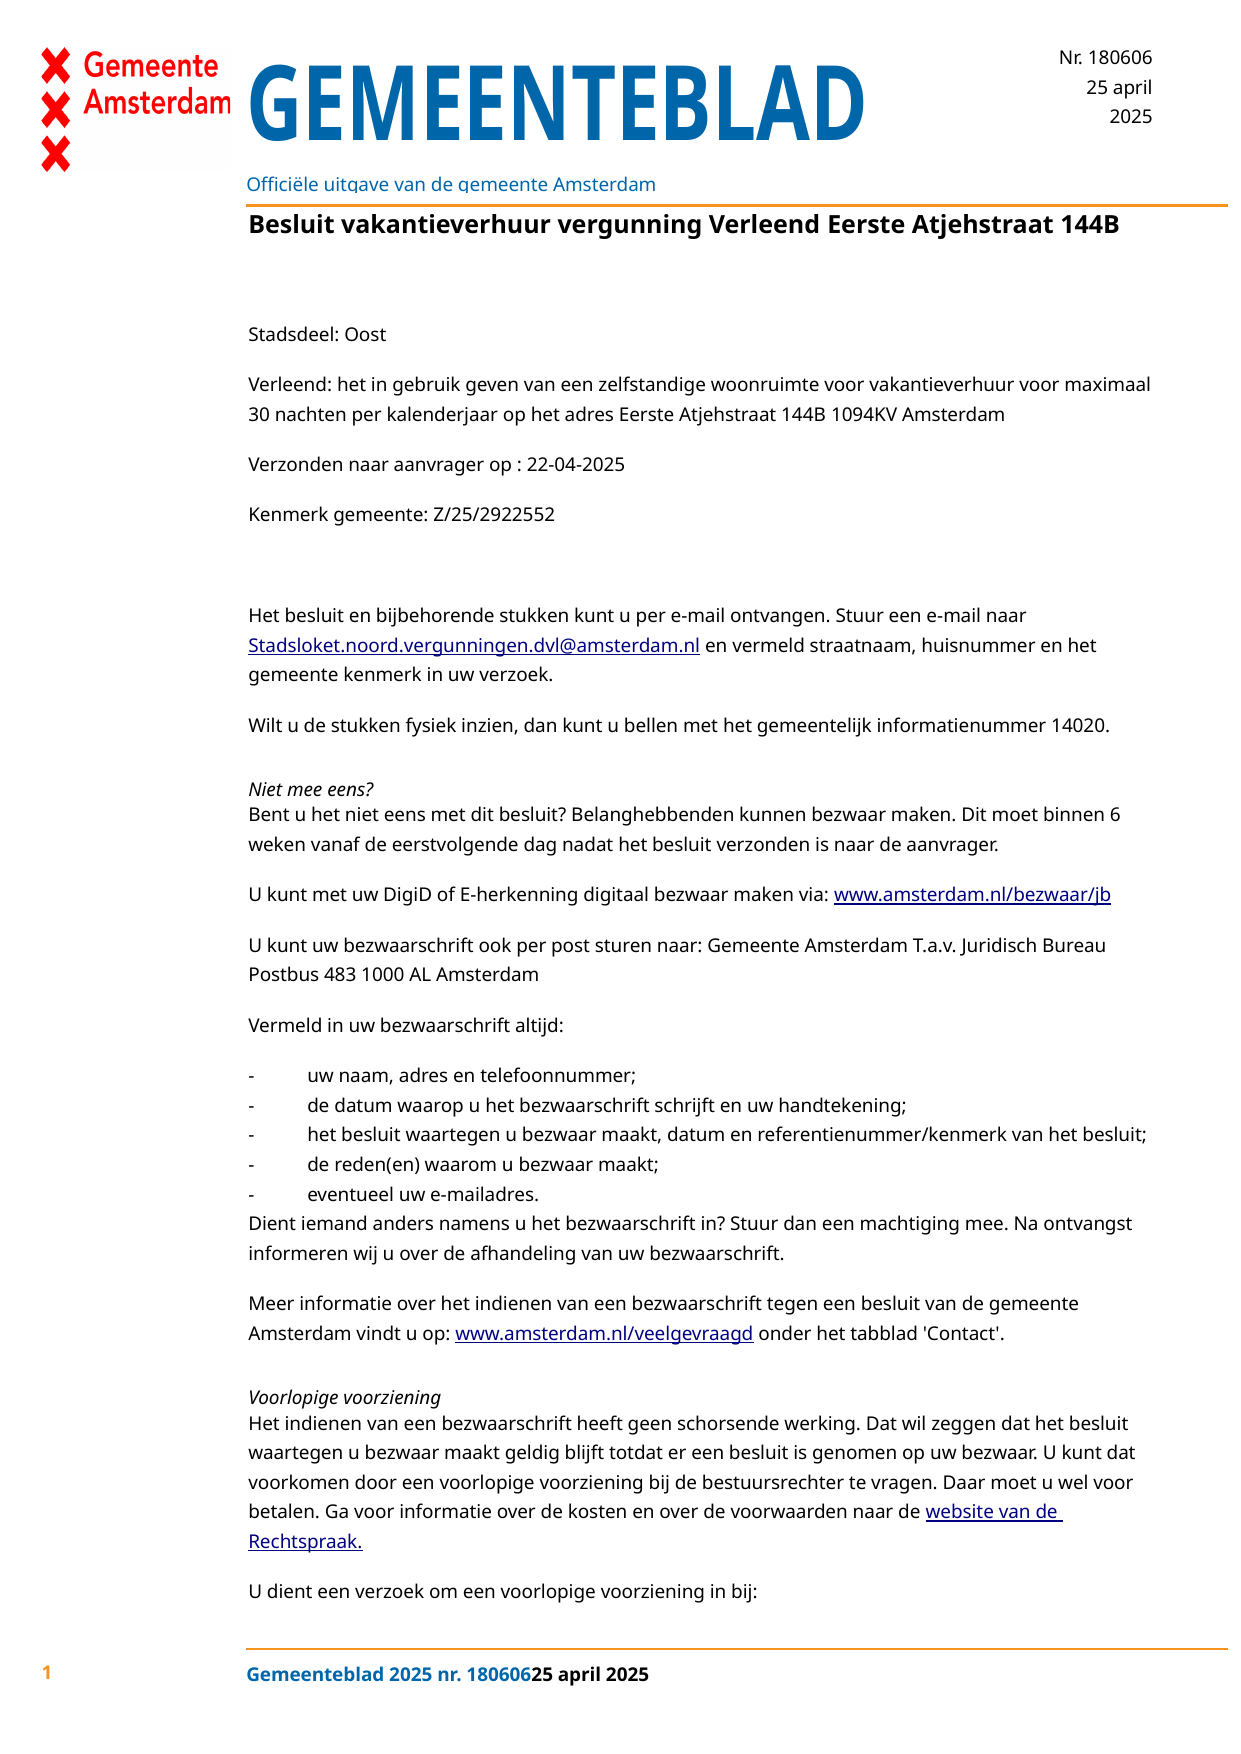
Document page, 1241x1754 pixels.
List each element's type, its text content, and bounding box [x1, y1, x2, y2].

list uw naam, adres en telefoonnummer; [248, 1062, 1152, 1088]
text Niet mee eens? [248, 776, 1152, 802]
text Besluit vakantieverhuur vergunning Verleend Eerste Atjehstraat 144B [248, 207, 1152, 241]
text Het indienen van een bezwaarschrift heeft geen schorsende werking. Dat wil zeggen dat het besluit waartegen u bezwaar maakt geldig blijft totdat er een besluit is genomen op uw bezwaar. U kunt dat voorkomen door een voorlopige voorziening bij de bestuursrechter te vragen. Daar moet u wel voor betalen. Ga voor informatie over de kosten en over de voorwaarden naar de website van de Rechtspraak. [248, 1410, 1152, 1554]
text Het besluit en bijbehorende stukken kunt u per e-mail ontvangen. Stuur een e-mail naar Stadsloket.noord.vergunningen.dvl@amsterdam.nl en vermeld straatnaam, huisnummer en het gemeente kenmerk in uw verzoek. [248, 602, 1152, 687]
text Vermeld in uw bezwaarschrift altijd: [248, 1012, 1152, 1038]
text U kunt met uw DigiD of E-herkenning digitaal bezwaar maken via: www.amsterdam.nl/bezwaar/jb [248, 882, 1152, 907]
list eventueel uw e-mailadres. [248, 1181, 1152, 1207]
text U kunt uw bezwaarschrift ook per post sturen naar: Gemeente Amsterdam T.a.v. Juridisch Bureau Postbus 483 1000 AL Amsterdam [248, 932, 1152, 987]
text Bent u het niet eens met dit besluit? Belanghebbenden kunnen bezwaar maken. Dit moet binnen 6 weken vanaf de eerstvolgende dag nadat het besluit verzonden is naar de aanvrager. [248, 802, 1152, 857]
list het besluit waartegen u bezwaar maakt, datum en referentienummer/kenmerk van het besluit; [248, 1122, 1152, 1147]
text Verzonden naar aanvrager op : 22-04-2025 [248, 451, 1152, 477]
text Wilt u de stukken fysiek inzien, dan kunt u bellen met het gemeentelijk informatienummer 14020. [248, 712, 1152, 738]
text U dient een verzoek om een voorlopige voorziening in bij: [248, 1578, 1152, 1604]
text Dient iemand anders namens u het bezwaarschrift in? Stuur dan een machtiging mee. Na ontvangst informeren wij u over de afhandeling van uw bezwaarschrift. [248, 1210, 1152, 1266]
text Verleend: het in gebruik geven van een zelfstandige woonruimte voor vakantieverhuur voor maximaal 30 nachten per kalenderjaar op het adres Eerste Atjehstraat 144B 1094KV Amsterdam [248, 371, 1152, 426]
text Kenmerk gemeente: Z/25/2922552 [248, 502, 1152, 527]
text Meer informatie over het indienen van een bezwaarschrift tegen een besluit van de gemeente Amsterdam vindt u op: www.amsterdam.nl/veelgevraagd onder het tabblad 'Contact'. [248, 1290, 1152, 1346]
picture [41, 47, 231, 172]
text Stadsdeel: Oost [248, 321, 1152, 346]
list de datum waarop u het bezwaarschrift schrijft en uw handtekening; [248, 1092, 1152, 1118]
text Voorlopige voorziening [248, 1384, 1152, 1410]
list de reden(en) waarom u bezwaar maakt; [248, 1151, 1152, 1177]
